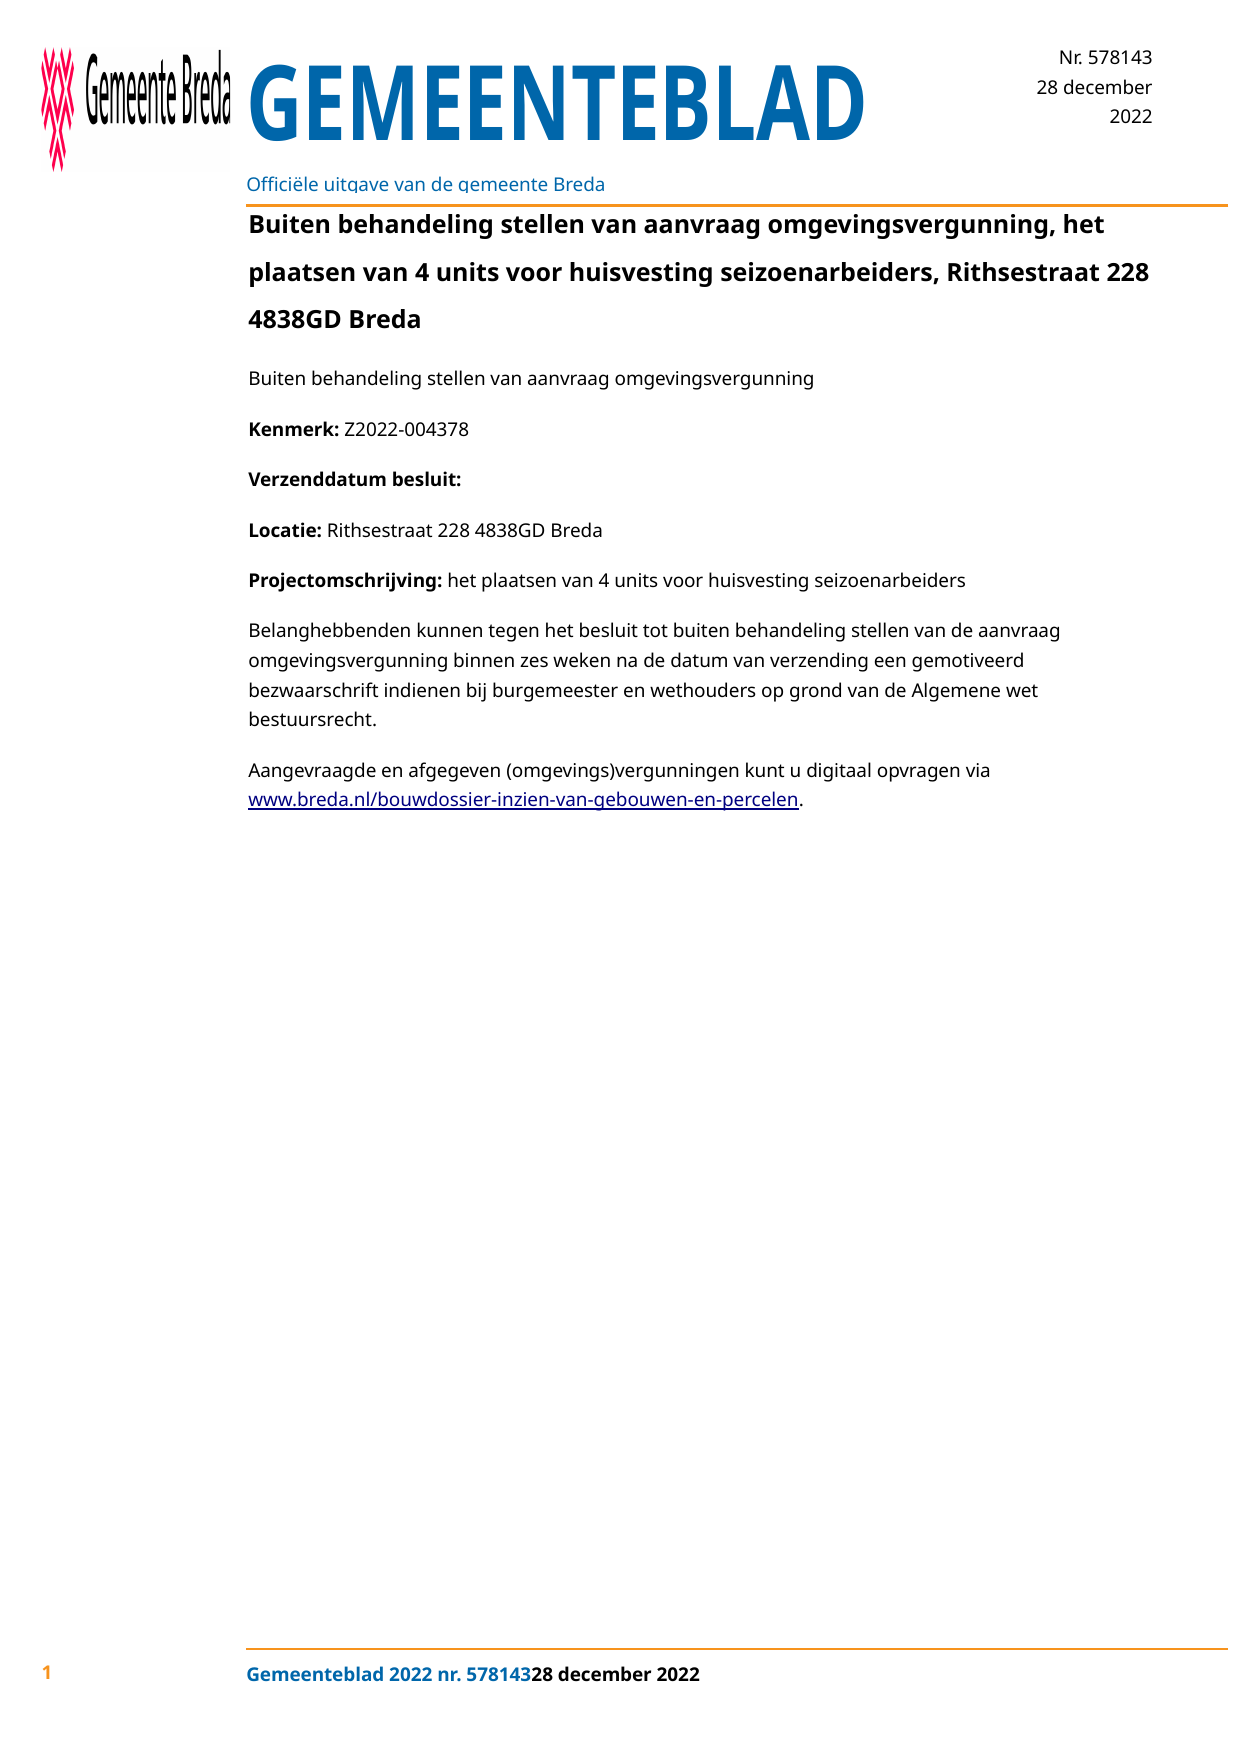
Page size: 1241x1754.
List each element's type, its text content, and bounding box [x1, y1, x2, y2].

text Verzenddatum besluit: [248, 466, 1152, 492]
picture [41, 47, 231, 172]
text Aangevraagde en afgegeven (omgevings)vergunningen kunt u digitaal opvragen via www.breda.nl/bouwdossier-inzien-van-gebouwen-en-percelen. [248, 757, 1152, 812]
text Projectomschrijving: het plaatsen van 4 units voor huisvesting seizoenarbeiders [248, 567, 1152, 593]
text Belanghebbenden kunnen tegen het besluit tot buiten behandeling stellen van de aanvraag omgevingsvergunning binnen zes weken na de datum van verzending een gemotiveerd bezwaarschrift indienen bij burgemeester en wethouders op grond van de Algemene wet bestuursrecht. [248, 618, 1152, 732]
text Locatie: Rithsestraat 228 4838GD Breda [248, 517, 1152, 542]
text Buiten behandeling stellen van aanvraag omgevingsvergunning [248, 366, 1152, 391]
text Buiten behandeling stellen van aanvraag omgevingsvergunning, het plaatsen van 4 units voor huisvesting seizoenarbeiders, Rithsestraat 228 4838GD Breda [248, 207, 1152, 336]
text Kenmerk: Z2022-004378 [248, 416, 1152, 442]
